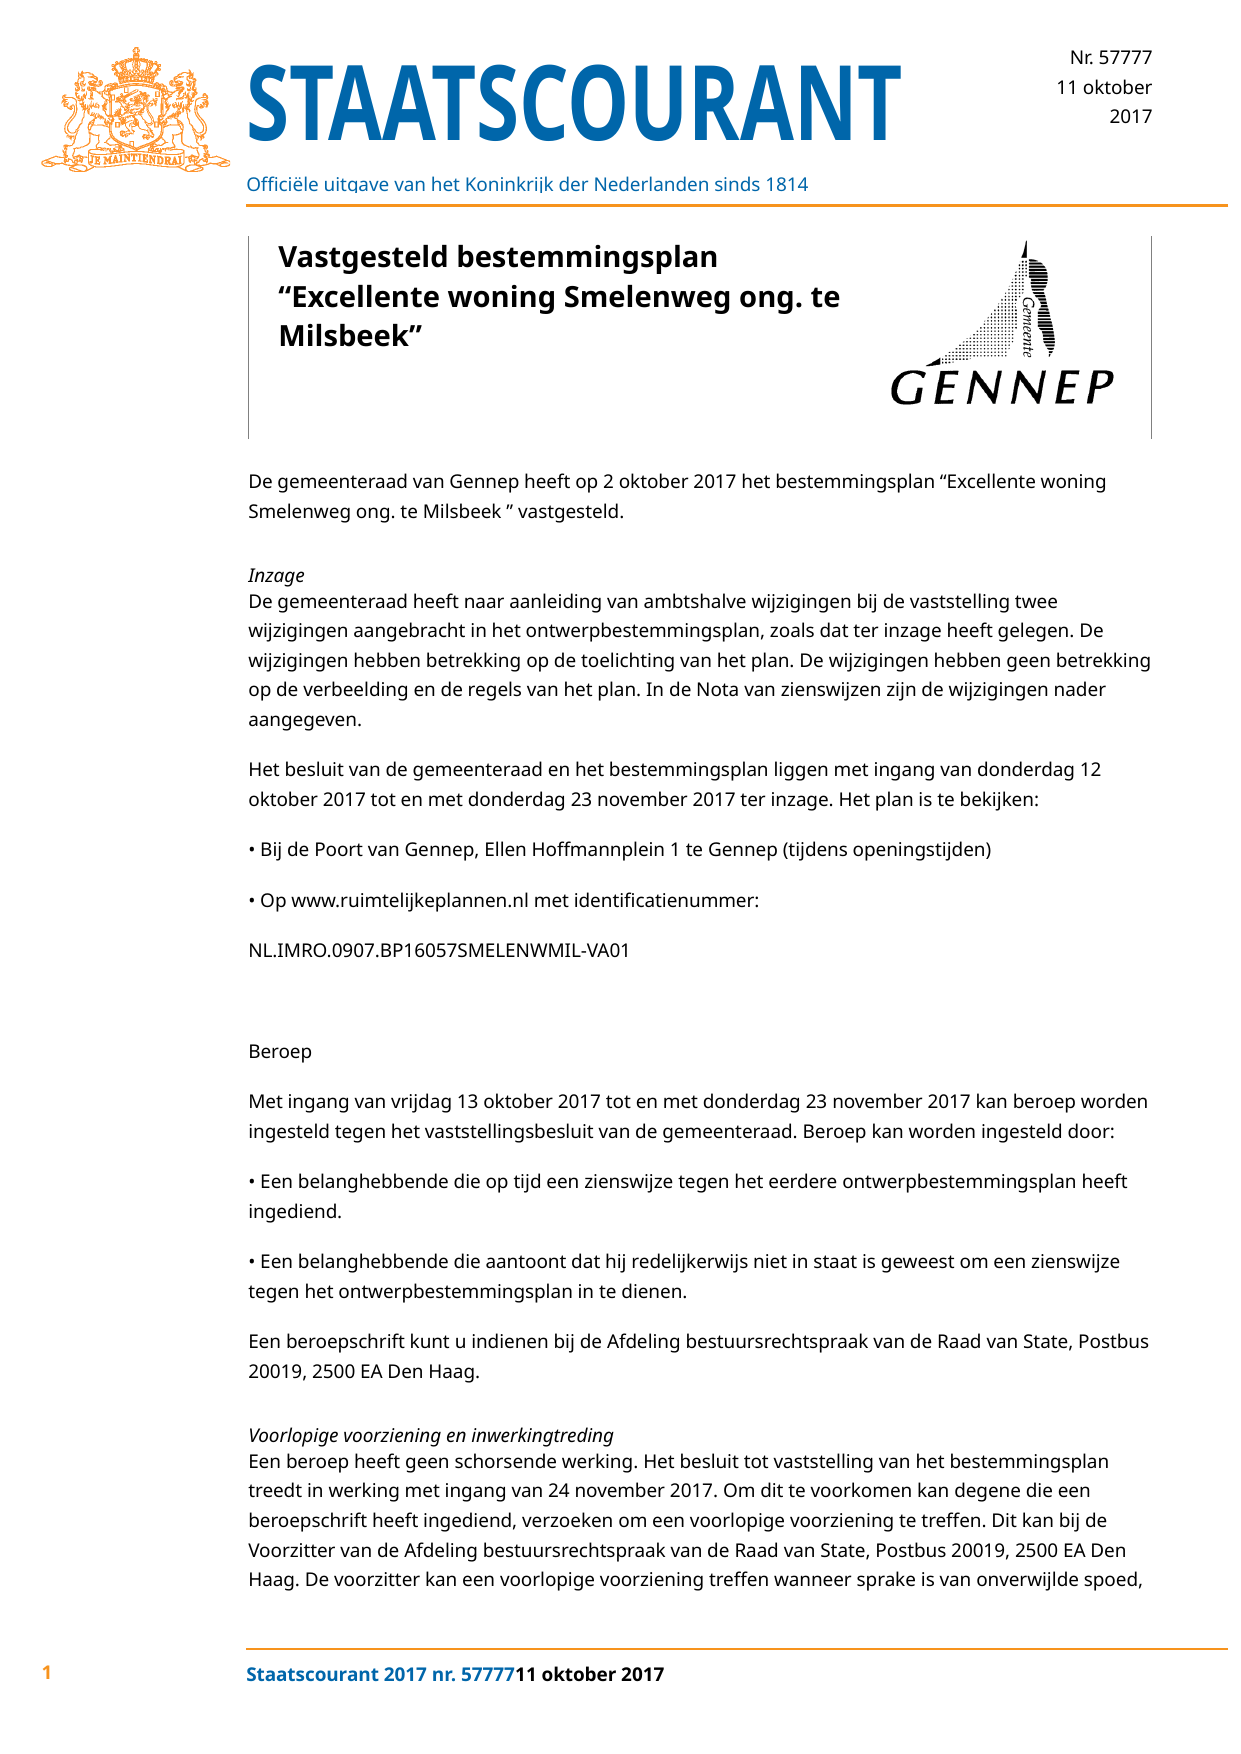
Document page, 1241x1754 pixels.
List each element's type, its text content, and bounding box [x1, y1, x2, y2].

text Een beroepschrift kunt u indienen bij de Afdeling bestuursrechtspraak van de Raad van State, Postbus 20019, 2500 EA Den Haag. [248, 1329, 1152, 1384]
text Een beroep heeft geen schorsende werking. Het besluit tot vaststelling van het bestemmingsplan treedt in werking met ingang van 24 november 2017. Om dit te voorkomen kan degene die een beroepschrift heeft ingediend, verzoeken om een voorlopige voorziening te treffen. Dit kan bij de Voorzitter van de Afdeling bestuursrechtspraak van de Raad van State, Postbus 20019, 2500 EA Den Haag. De voorzitter kan een voorlopige voorziening treffen wanneer sprake is van onverwijlde spoed, [248, 1448, 1152, 1592]
text Met ingang van vrijdag 13 oktober 2017 tot en met donderdag 23 november 2017 kan beroep worden ingesteld tegen het vaststellingsbesluit van de gemeenteraad. Beroep kan worden ingesteld door: [248, 1089, 1152, 1144]
text Beroep [248, 1038, 1152, 1064]
picture [41, 47, 231, 172]
text Inzage [248, 562, 1152, 588]
text Voorlopige voorziening en inwerkingtreding [248, 1422, 1152, 1448]
table_header [1118, 236, 1151, 413]
text NL.IMRO.0907.BP16057SMELENWMIL-VA01 [248, 937, 1152, 963]
text • Bij de Poort van Gennep, Ellen Hoffmannplein 1 te Gennep (tijdens openingstijden) [248, 837, 1152, 862]
table_header [850, 236, 883, 413]
text De gemeenteraad van Gennep heeft op 2 oktober 2017 het bestemmingsplan “Excellente woning Smelenweg ong. te Milsbeek ” vastgesteld. [248, 469, 1152, 524]
text • Op www.ruimtelijkeplannen.nl met identificatienummer: [248, 887, 1152, 913]
text Het besluit van de gemeenteraad en het bestemmingsplan liggen met ingang van donderdag 12 oktober 2017 tot en met donderdag 23 november 2017 ter inzage. Het plan is te bekijken: [248, 757, 1152, 812]
table_header [850, 414, 1151, 439]
text • Een belanghebbende die aantoont dat hij redelijkerwijs niet in staat is geweest om een zienswijze tegen het ontwerpbestemmingsplan in te dienen. [248, 1249, 1152, 1304]
table_header Vastgesteld bestemmingsplan “Excellente woning Smelenweg ong. te Milsbeek” [249, 236, 850, 439]
text • Een belanghebbende die op tijd een zienswijze tegen het eerdere ontwerpbestemmingsplan heeft ingediend. [248, 1169, 1152, 1224]
picture [883, 236, 1118, 414]
text De gemeenteraad heeft naar aanleiding van ambtshalve wijzigingen bij de vaststelling twee wijzigingen aangebracht in het ontwerpbestemmingsplan, zoals dat ter inzage heeft gelegen. De wijzigingen hebben betrekking op de toelichting van het plan. De wijzigingen hebben geen betrekking op de verbeelding en de regels van het plan. In de Nota van zienswijzen zijn de wijzigingen nader aangegeven. [248, 588, 1152, 732]
